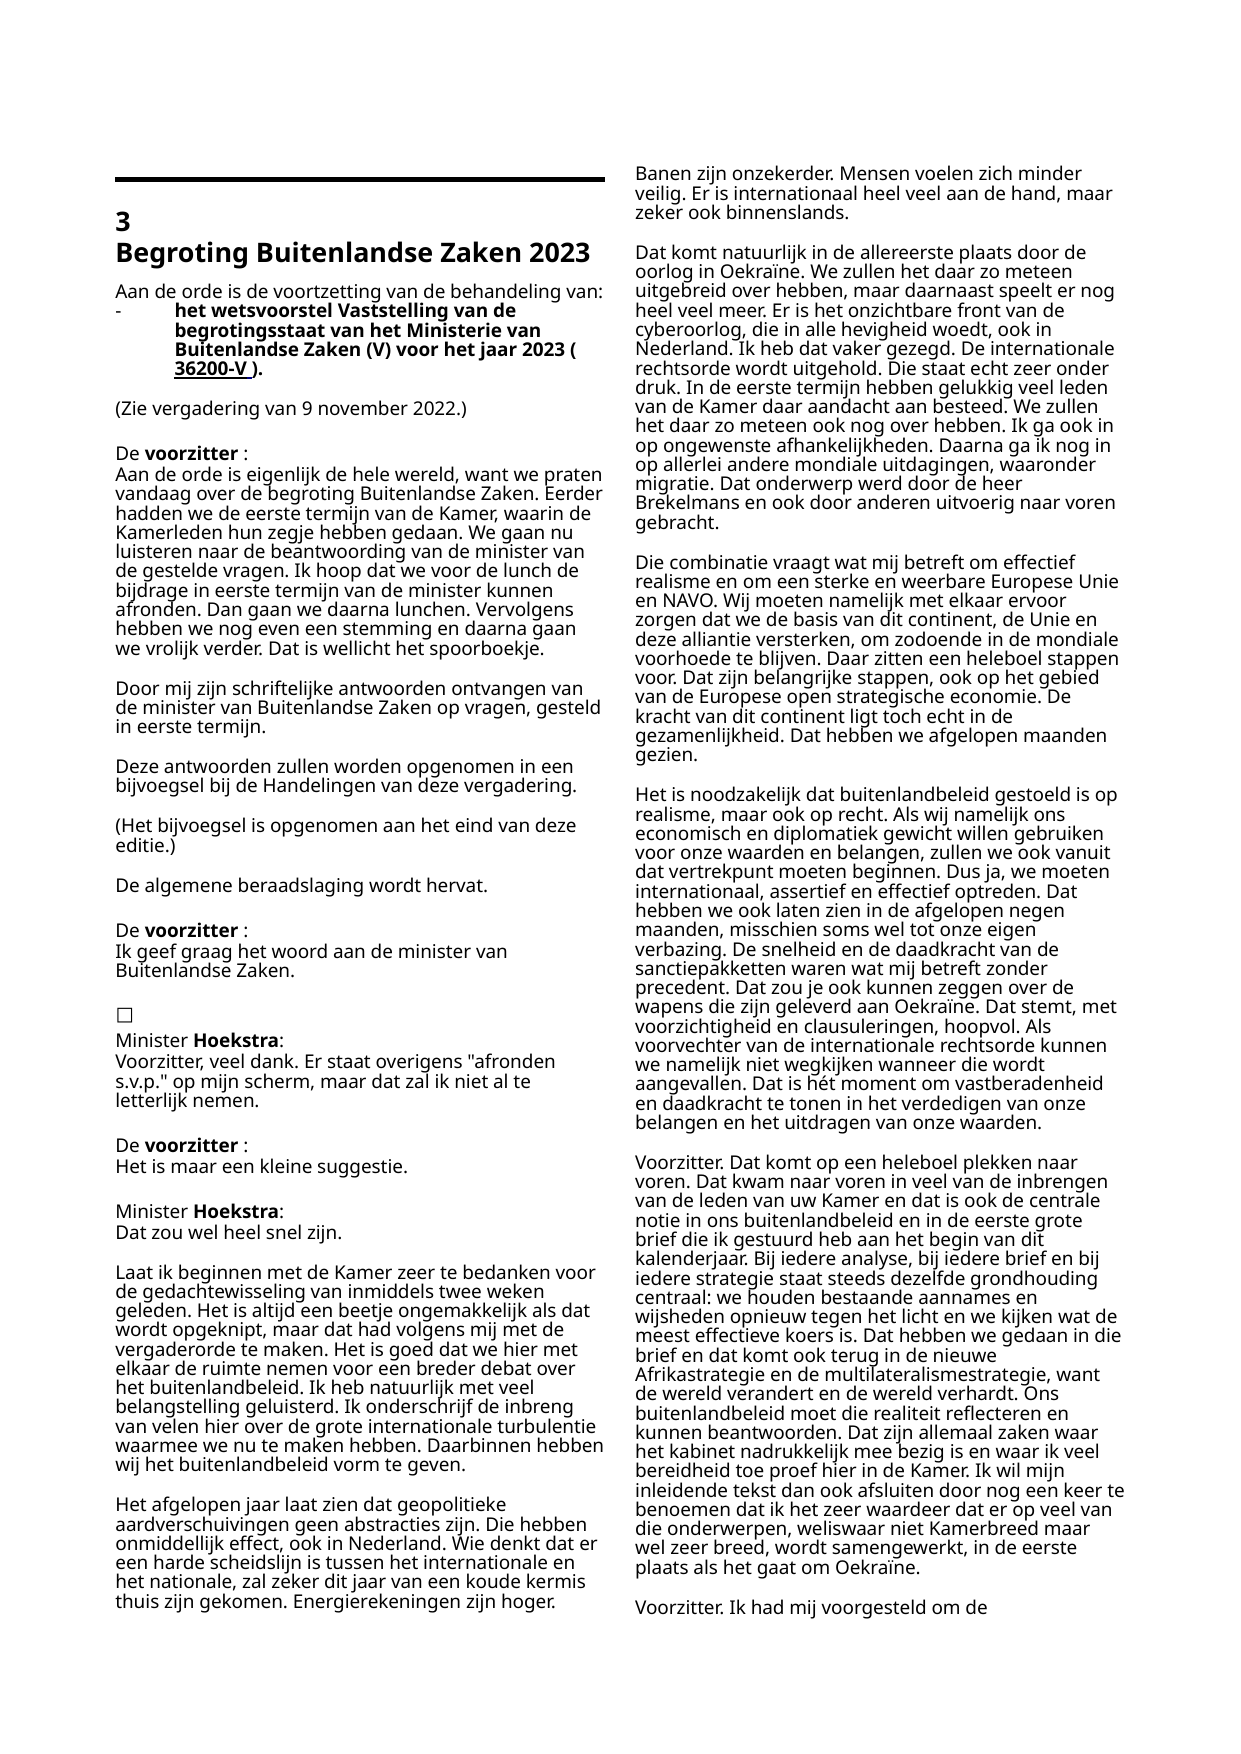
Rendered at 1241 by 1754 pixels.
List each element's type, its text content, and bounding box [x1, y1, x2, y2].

text De voorzitter : [115, 440, 605, 466]
text Voorzitter. Dat komt op een heleboel plekken naar voren. Dat kwam naar voren in veel van de inbrengen van de leden van uw Kamer en dat is ook de centrale notie in ons buitenlandbeleid en in de eerste grote brief die ik gestuurd heb aan het begin van dit kalenderjaar. Bij iedere analyse, bij iedere brief en bij iedere strategie staat steeds dezelfde grondhouding centraal: we houden bestaande aannames en wijsheden opnieuw tegen het licht en we kijken wat de meest effectieve koers is. Dat hebben we gedaan in die brief en dat komt ook terug in de nieuwe Afrikastrategie en de multilateralismestrategie, want de wereld verandert en de wereld verhardt. Ons buitenlandbeleid moet die realiteit reflecteren en kunnen beantwoorden. Dat zijn allemaal zaken waar het kabinet nadrukkelijk mee bezig is en waar ik veel bereidheid toe proef hier in de Kamer. Ik wil mijn inleidende tekst dan ook afsluiten door nog een keer te benoemen dat ik het zeer waardeer dat er op veel van die onderwerpen, weliswaar niet Kamerbreed maar wel zeer breed, wordt samengewerkt, in de eerste plaats als het gaat om Oekraïne. [635, 1154, 1125, 1578]
text Aan de orde is de voortzetting van de behandeling van: [115, 283, 605, 302]
text Het is maar een kleine suggestie. [115, 1158, 605, 1177]
text Het afgelopen jaar laat zien dat geopolitieke aardverschuivingen geen abstracties zijn. Die hebben onmiddellijk effect, ook in Nederland. Wie denkt dat er een harde scheidslijn is tussen het internationale en het nationale, zal zeker dit jaar van een koude kermis thuis zijn gekomen. Energierekeningen zijn hoger. [115, 1496, 605, 1612]
text Ik geef graag het woord aan de minister van Buitenlandse Zaken. [115, 943, 605, 981]
text Voorzitter, veel dank. Er staat overigens "afronden s.v.p." op mijn scherm, maar dat zal ik niet al te letterlijk nemen. [115, 1053, 605, 1111]
text De voorzitter : [115, 1132, 605, 1158]
text Banen zijn onzekerder. Mensen voelen zich minder veilig. Er is internationaal heel veel aan de hand, maar zeker ook binnenslands. [635, 165, 1125, 223]
text Laat ik beginnen met de Kamer zeer te bedanken voor de gedachtewisseling van inmiddels twee weken geleden. Het is altijd een beetje ongemakkelijk als dat wordt opgeknipt, maar dat had volgens mij met de vergaderorde te maken. Het is goed dat we hier met elkaar de ruimte nemen voor een breder debat over het buitenlandbeleid. Ik heb natuurlijk met veel belangstelling geluisterd. Ik onderschrijf de inbreng van velen hier over de grote internationale turbulentie waarmee we nu te maken hebben. Daarbinnen hebben wij het buitenlandbeleid vorm te geven. [115, 1264, 605, 1476]
text Begroting Buitenlandse Zaken 2023 [115, 239, 605, 283]
text Voorzitter. Ik had mij voorgesteld om de [635, 1599, 1125, 1618]
text 3 [115, 203, 605, 239]
text De voorzitter : [115, 917, 605, 943]
text Minister Hoekstra: [115, 1028, 605, 1053]
text Het is noodzakelijk dat buitenlandbeleid gestoeld is op realisme, maar ook op recht. Als wij namelijk ons economisch en diplomatiek gewicht willen gebruiken voor onze waarden en belangen, zullen we ook vanuit dat vertrekpunt moeten beginnen. Dus ja, we moeten internationaal, assertief en effectief optreden. Dat hebben we ook laten zien in de afgelopen negen maanden, misschien soms wel tot onze eigen verbazing. De snelheid en de daadkracht van de sanctiepakketten waren wat mij betreft zonder precedent. Dat zou je ook kunnen zeggen over de wapens die zijn geleverd aan Oekraïne. Dat stemt, met voorzichtigheid en clausuleringen, hoopvol. Als voorvechter van de internationale rechtsorde kunnen we namelijk niet wegkijken wanneer die wordt aangevallen. Dat is hét moment om vastberadenheid en daadkracht te tonen in het verdedigen van onze belangen en het uitdragen van onze waarden. [635, 786, 1125, 1133]
text Deze antwoorden zullen worden opgenomen in een bijvoegsel bij de Handelingen van deze vergadering. [115, 758, 605, 797]
text (Zie vergadering van 9 november 2022.) [115, 400, 605, 419]
text Dat komt natuurlijk in de allereerste plaats door de oorlog in Oekraïne. We zullen het daar zo meteen uitgebreid over hebben, maar daarnaast speelt er nog heel veel meer. Er is het onzichtbare front van de cyberoorlog, die in alle hevigheid woedt, ook in Nederland. Ik heb dat vaker gezegd. De internationale rechtsorde wordt uitgehold. Die staat echt zeer onder druk. In de eerste termijn hebben gelukkig veel leden van de Kamer daar aandacht aan besteed. We zullen het daar zo meteen ook nog over hebben. Ik ga ook in op ongewenste afhankelijkheden. Daarna ga ik nog in op allerlei andere mondiale uitdagingen, waaronder migratie. Dat onderwerp werd door de heer Brekelmans en ook door anderen uitvoerig naar voren gebracht. [635, 244, 1125, 533]
text Door mij zijn schriftelijke antwoorden ontvangen van de minister van Buitenlandse Zaken op vragen, gesteld in eerste termijn. [115, 679, 605, 737]
text ⬜ [115, 1002, 605, 1028]
text De algemene beraadslaging wordt hervat. [115, 877, 605, 896]
text Dat zou wel heel snel zijn. [115, 1224, 605, 1243]
text Aan de orde is eigenlijk de hele wereld, want we praten vandaag over de begroting Buitenlandse Zaken. Eerder hadden we de eerste termijn van de Kamer, waarin de Kamerleden hun zegje hebben gedaan. We gaan nu luisteren naar de beantwoording van de minister van de gestelde vragen. Ik hoop dat we voor de lunch de bijdrage in eerste termijn van de minister kunnen afronden. Dan gaan we daarna lunchen. Vervolgens hebben we nog even een stemming en daarna gaan we vrolijk verder. Dat is wellicht het spoorboekje. [115, 466, 605, 659]
text Die combinatie vraagt wat mij betreft om effectief realisme en om een sterke en weerbare Europese Unie en NAVO. Wij moeten namelijk met elkaar ervoor zorgen dat we de basis van dit continent, de Unie en deze alliantie versterken, om zodoende in de mondiale voorhoede te blijven. Daar zitten een heleboel stappen voor. Dat zijn belangrijke stappen, ook op het gebied van de Europese open strategische economie. De kracht van dit continent ligt toch echt in de gezamenlijkheid. Dat hebben we afgelopen maanden gezien. [635, 554, 1125, 766]
text (Het bijvoegsel is opgenomen aan het eind van deze editie.) [115, 817, 605, 856]
text Minister Hoekstra: [115, 1198, 605, 1224]
list het wetsvoorstel Vaststelling van de begrotingsstaat van het Ministerie van Buitenlandse Zaken (V) voor het jaar 2023 ( 36200-V ). [115, 302, 605, 379]
